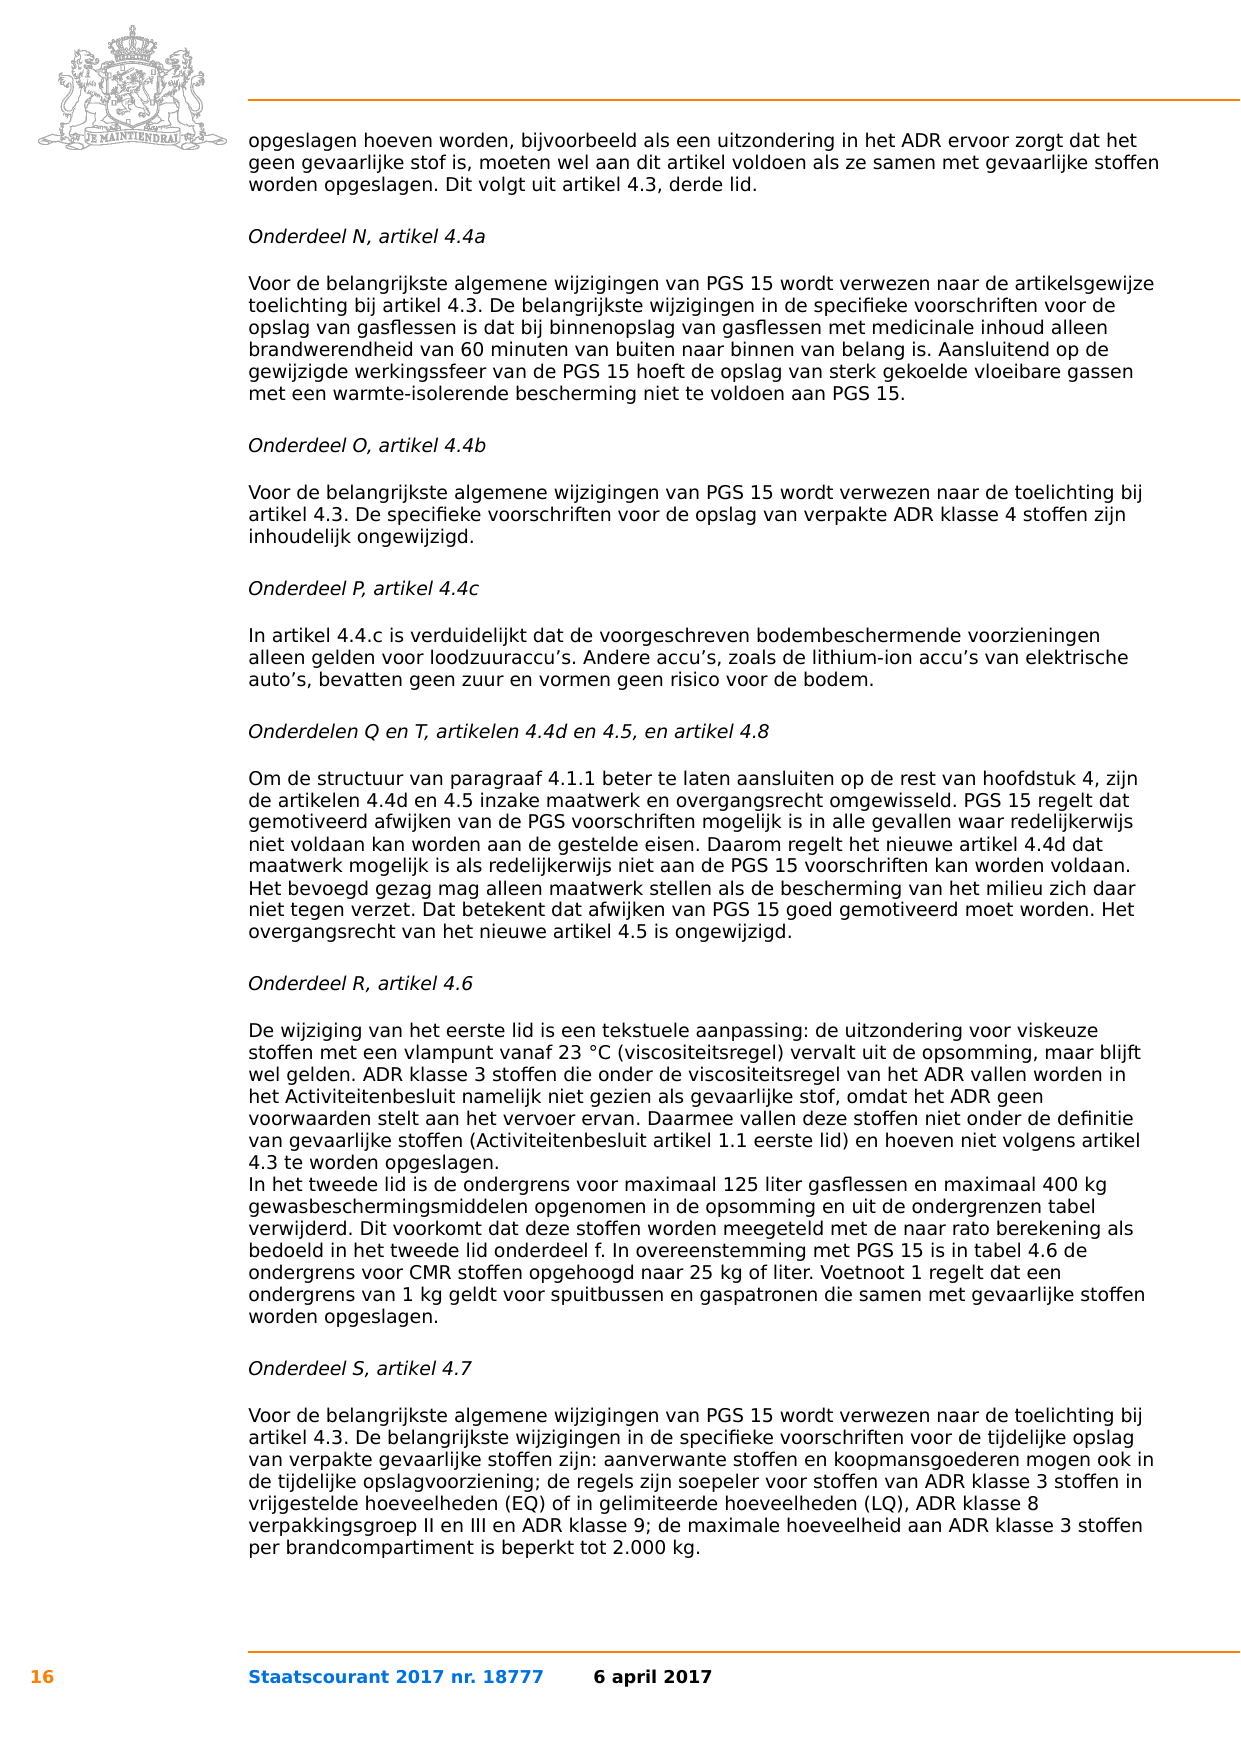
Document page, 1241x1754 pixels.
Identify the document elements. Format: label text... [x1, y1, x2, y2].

subtitle Onderdeel O, artikel 4.4b [248, 435, 1163, 457]
picture [38, 25, 227, 150]
text Voor de belangrijkste algemene wijzigingen van PGS 15 wordt verwezen naar de toelichting bij artikel 4.3. De specifieke voorschriften voor de opslag van verpakte ADR klasse 4 stoffen zijn inhoudelijk ongewijzigd. [248, 482, 1163, 548]
text Voor de belangrijkste algemene wijzigingen van PGS 15 wordt verwezen naar de toelichting bij artikel 4.3. De belangrijkste wijzigingen in de specifieke voorschriften voor de tijdelijke opslag van verpakte gevaarlijke stoffen zijn: aanverwante stoffen en koopmansgoederen mogen ook in de tijdelijke opslagvoorziening; de regels zijn soepeler voor stoffen van ADR klasse 3 stoffen in vrijgestelde hoeveelheden (EQ) of in gelimiteerde hoeveelheden (LQ), ADR klasse 8 verpakkingsgroep II en III en ADR klasse 9; de maximale hoeveelheid aan ADR klasse 3 stoffen per brandcompartiment is beperkt tot 2.000 kg. [248, 1405, 1163, 1559]
text In het tweede lid is de ondergrens voor maximaal 125 liter gasflessen en maximaal 400 kg gewasbeschermingsmiddelen opgenomen in de opsomming en uit de ondergrenzen tabel verwijderd. Dit voorkomt dat deze stoffen worden meegeteld met de naar rato berekening als bedoeld in het tweede lid onderdeel f. In overeenstemming met PGS 15 is in tabel 4.6 de ondergrens voor CMR stoffen opgehoogd naar 25 kg of liter. Voetnoot 1 regelt dat een ondergrens van 1 kg geldt voor spuitbussen en gaspatronen die samen met gevaarlijke stoffen worden opgeslagen. [248, 1174, 1163, 1328]
subtitle Onderdeel R, artikel 4.6 [248, 973, 1163, 995]
text De wijziging van het eerste lid is een tekstuele aanpassing: de uitzondering voor viskeuze stoffen met een vlampunt vanaf 23 °C (viscositeitsregel) vervalt uit de opsomming, maar blijft wel gelden. ADR klasse 3 stoffen die onder de viscositeitsregel van het ADR vallen worden in het Activiteitenbesluit namelijk niet gezien als gevaarlijke stof, omdat het ADR geen voorwaarden stelt aan het vervoer ervan. Daarmee vallen deze stoffen niet onder de definitie van gevaarlijke stoffen (Activiteitenbesluit artikel 1.1 eerste lid) en hoeven niet volgens artikel 4.3 te worden opgeslagen. [248, 1020, 1163, 1174]
text Om de structuur van paragraaf 4.1.1 beter te laten aansluiten op de rest van hoofdstuk 4, zijn de artikelen 4.4d en 4.5 inzake maatwerk en overgangsrecht omgewisseld. PGS 15 regelt dat gemotiveerd afwijken van de PGS voorschriften mogelijk is in alle gevallen waar redelijkerwijs niet voldaan kan worden aan de gestelde eisen. Daarom regelt het nieuwe artikel 4.4d dat maatwerk mogelijk is als redelijkerwijs niet aan de PGS 15 voorschriften kan worden voldaan. Het bevoegd gezag mag alleen maatwerk stellen als de bescherming van het milieu zich daar niet tegen verzet. Dat betekent dat afwijken van PGS 15 goed gemotiveerd moet worden. Het overgangsrecht van het nieuwe artikel 4.5 is ongewijzigd. [248, 767, 1163, 943]
subtitle Onderdeel P, artikel 4.4c [248, 578, 1163, 599]
text In artikel 4.4.c is verduidelijkt dat de voorgeschreven bodembeschermende voorzieningen alleen gelden voor loodzuuraccu’s. Andere accu’s, zoals de lithium-ion accu’s van elektrische auto’s, bevatten geen zuur en vormen geen risico voor de bodem. [248, 624, 1163, 691]
subtitle Onderdelen Q en T, artikelen 4.4d en 4.5, en artikel 4.8 [248, 721, 1163, 742]
text Voor de belangrijkste algemene wijzigingen van PGS 15 wordt verwezen naar de artikelsgewijze toelichting bij artikel 4.3. De belangrijkste wijzigingen in de specifieke voorschriften voor de opslag van gasflessen is dat bij binnenopslag van gasflessen met medicinale inhoud alleen brandwerendheid van 60 minuten van buiten naar binnen van belang is. Aansluitend op de gewijzigde werkingssfeer van de PGS 15 hoeft de opslag van sterk gekoelde vloeibare gassen met een warmte-isolerende bescherming niet te voldoen aan PGS 15. [248, 273, 1163, 405]
text opgeslagen hoeven worden, bijvoorbeeld als een uitzondering in het ADR ervoor zorgt dat het geen gevaarlijke stof is, moeten wel aan dit artikel voldoen als ze samen met gevaarlijke stoffen worden opgeslagen. Dit volgt uit artikel 4.3, derde lid. [248, 130, 1163, 196]
subtitle Onderdeel N, artikel 4.4a [248, 226, 1163, 248]
subtitle Onderdeel S, artikel 4.7 [248, 1358, 1163, 1380]
